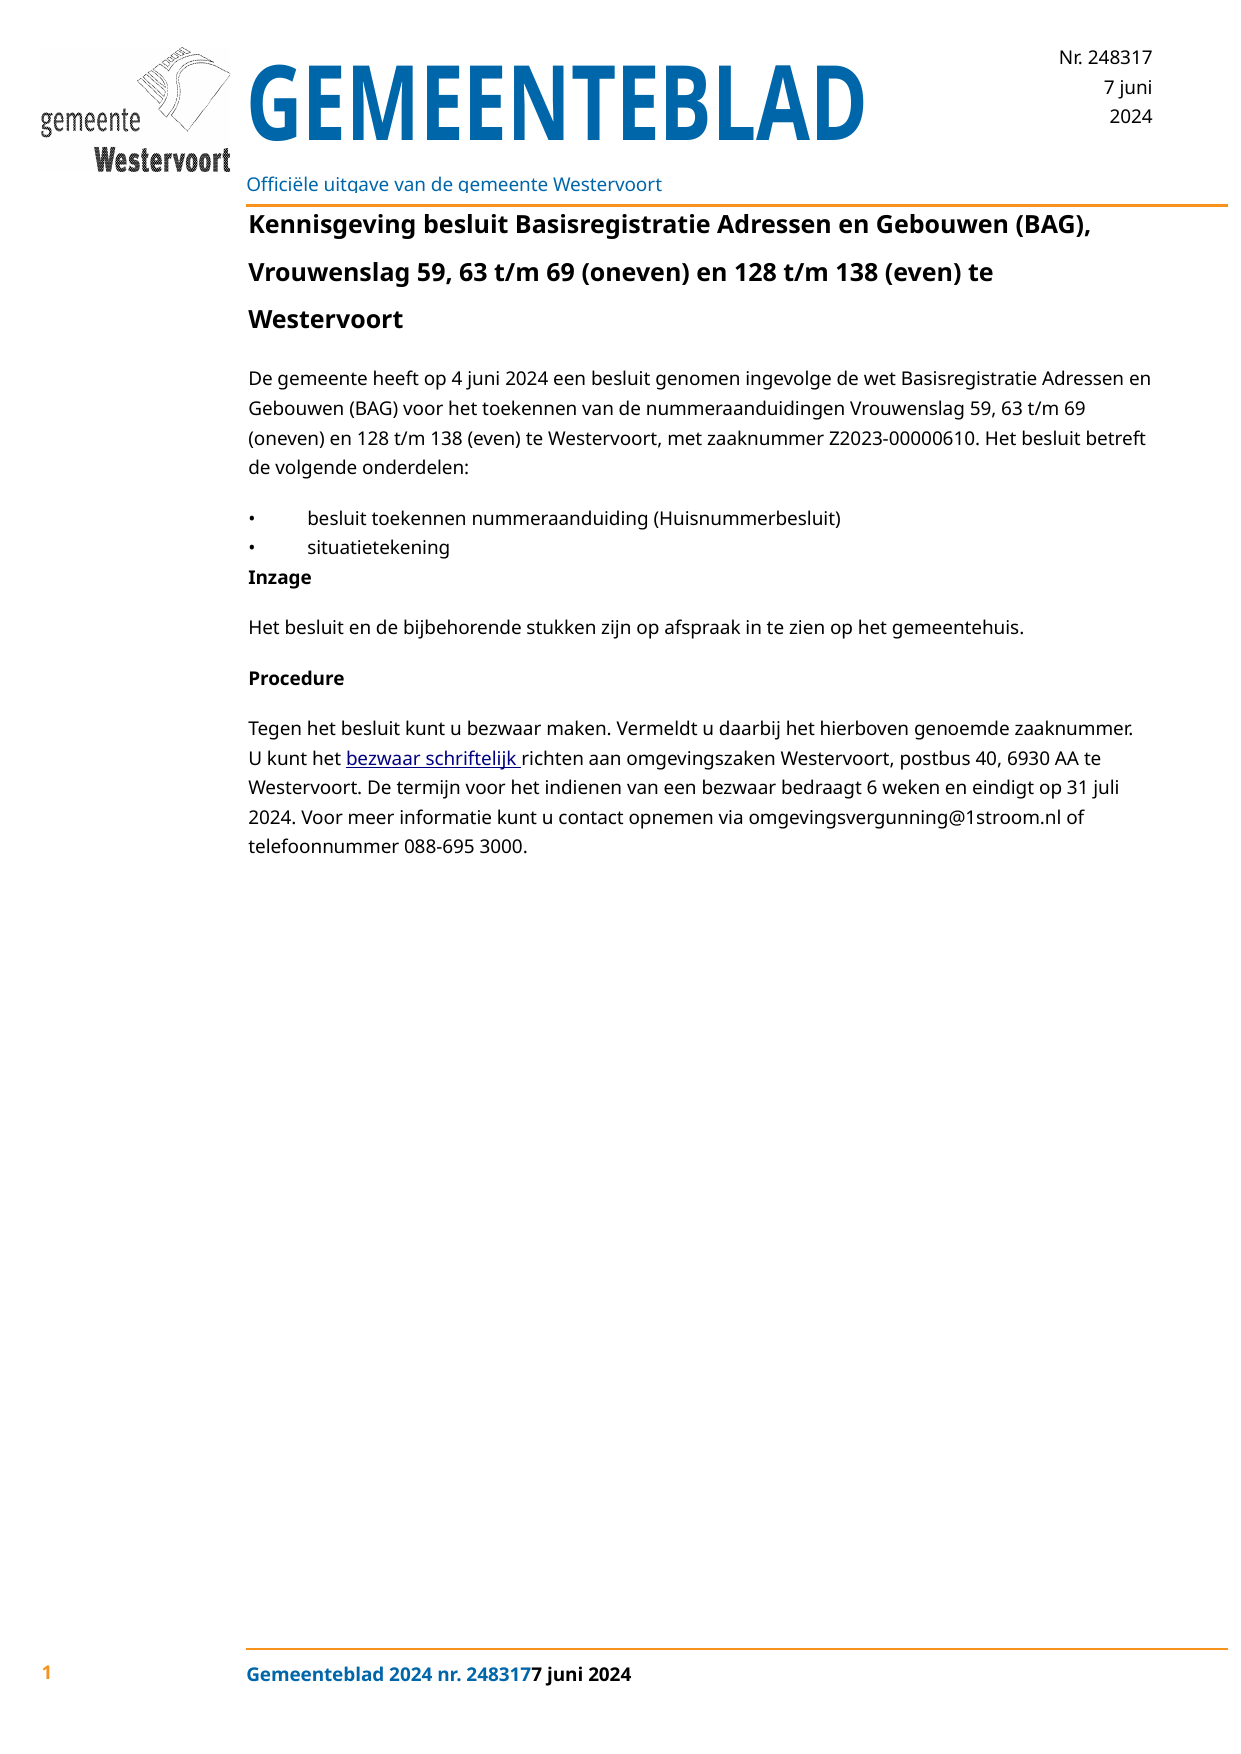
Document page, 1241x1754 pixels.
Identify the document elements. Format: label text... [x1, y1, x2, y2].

text De gemeente heeft op 4 juni 2024 een besluit genomen ingevolge de wet Basisregistratie Adressen en Gebouwen (BAG) voor het toekennen van de nummeraanduidingen Vrouwenslag 59, 63 t/m 69 (oneven) en 128 t/m 138 (even) te Westervoort, met zaaknummer Z2023-00000610. Het besluit betreft de volgende onderdelen: [248, 366, 1152, 480]
text Tegen het besluit kunt u bezwaar maken. Vermeldt u daarbij het hierboven genoemde zaaknummer. U kunt het bezwaar schriftelijk richten aan omgevingszaken Westervoort, postbus 40, 6930 AA te Westervoort. De termijn voor het indienen van een bezwaar bedraagt 6 weken en eindigt op 31 juli 2024. Voor meer informatie kunt u contact opnemen via omgevingsvergunning@1stroom.nl of telefoonnummer 088-695 3000. [248, 715, 1152, 859]
text Procedure [248, 665, 1152, 690]
list situatietekening [248, 534, 1152, 560]
text Kennisgeving besluit Basisregistratie Adressen en Gebouwen (BAG), Vrouwenslag 59, 63 t/m 69 (oneven) en 128 t/m 138 (even) te Westervoort [248, 207, 1152, 336]
text Inzage [248, 564, 1152, 589]
picture [41, 47, 231, 172]
list besluit toekennen nummeraanduiding (Huisnummerbesluit) [248, 505, 1152, 530]
text Het besluit en de bijbehorende stukken zijn op afspraak in te zien op het gemeentehuis. [248, 614, 1152, 640]
